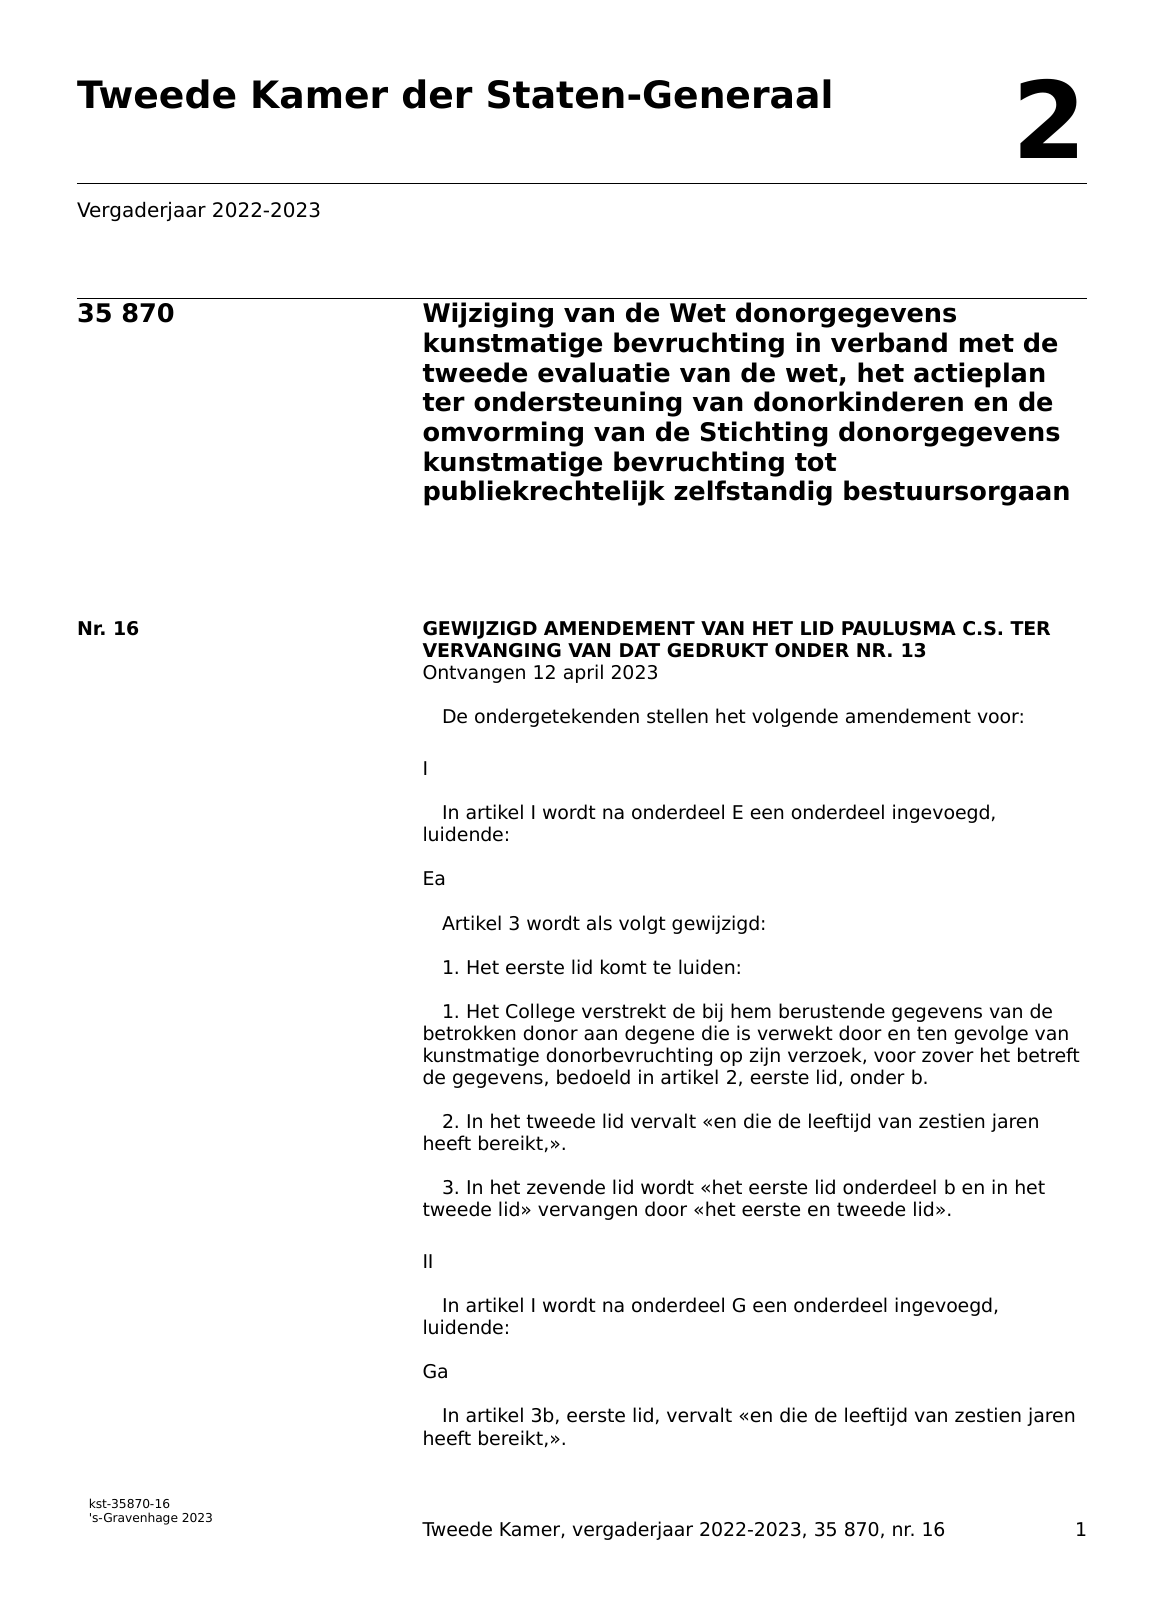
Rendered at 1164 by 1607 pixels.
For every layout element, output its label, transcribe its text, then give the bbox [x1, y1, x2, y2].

subtitle I [422, 758, 1087, 780]
text Ga [422, 1361, 1087, 1383]
text kst-35870-16 [88, 1497, 323, 1511]
text De ondergetekenden stellen het volgende amendement voor: [422, 706, 1087, 728]
table_cell Vergaderjaar 2022-2023 [77, 184, 1087, 298]
text 1. Het eerste lid komt te luiden: [422, 957, 1087, 978]
table_header Tweede Kamer der Staten-Generaal [77, 59, 886, 183]
text Artikel 3 wordt als volgt gewijzigd: [422, 912, 1087, 934]
subtitle II [422, 1251, 1087, 1273]
text In artikel I wordt na onderdeel G een onderdeel ingevoegd, luidende: [422, 1295, 1087, 1339]
subtitle Nr. 16 GEWIJZIGD AMENDEMENT VAN HET LID PAULUSMA C.S. TER VERVANGING VAN DAT GEDRUKT ONDER NR. 13 [77, 618, 1087, 662]
text In artikel I wordt na onderdeel E een onderdeel ingevoegd, luidende: [422, 802, 1087, 846]
text 's-Gravenhage 2023 [88, 1511, 323, 1525]
text 2. In het tweede lid vervalt «en die de leeftijd van zestien jaren heeft bereikt,». [422, 1111, 1087, 1155]
text 3. In het zevende lid wordt «het eerste lid onderdeel b en in het tweede lid» vervangen door «het eerste en tweede lid». [422, 1177, 1087, 1221]
subtitle 35 870 Wijziging van de Wet donorgegevens kunstmatige bevruchting in verband met de tweede evaluatie van de wet, het actieplan ter ondersteuning van donorkinderen en de omvorming van de Stichting donorgegevens kunstmatige bevruchting tot publiekrechtelijk zelfstandig bestuursorgaan [77, 299, 1087, 507]
text 1. Het College verstrekt de bij hem berustende gegevens van de betrokken donor aan degene die is verwekt door en ten gevolge van kunstmatige donorbevruchting op zijn verzoek, voor zover het betreft de gegevens, bedoeld in artikel 2, eerste lid, onder b. [422, 1001, 1087, 1089]
text In artikel 3b, eerste lid, vervalt «en die de leeftijd van zestien jaren heeft bereikt,». [422, 1405, 1087, 1449]
text Ea [422, 868, 1087, 890]
text Ontvangen 12 april 2023 [422, 662, 1087, 684]
table_header 2 [886, 59, 1087, 183]
